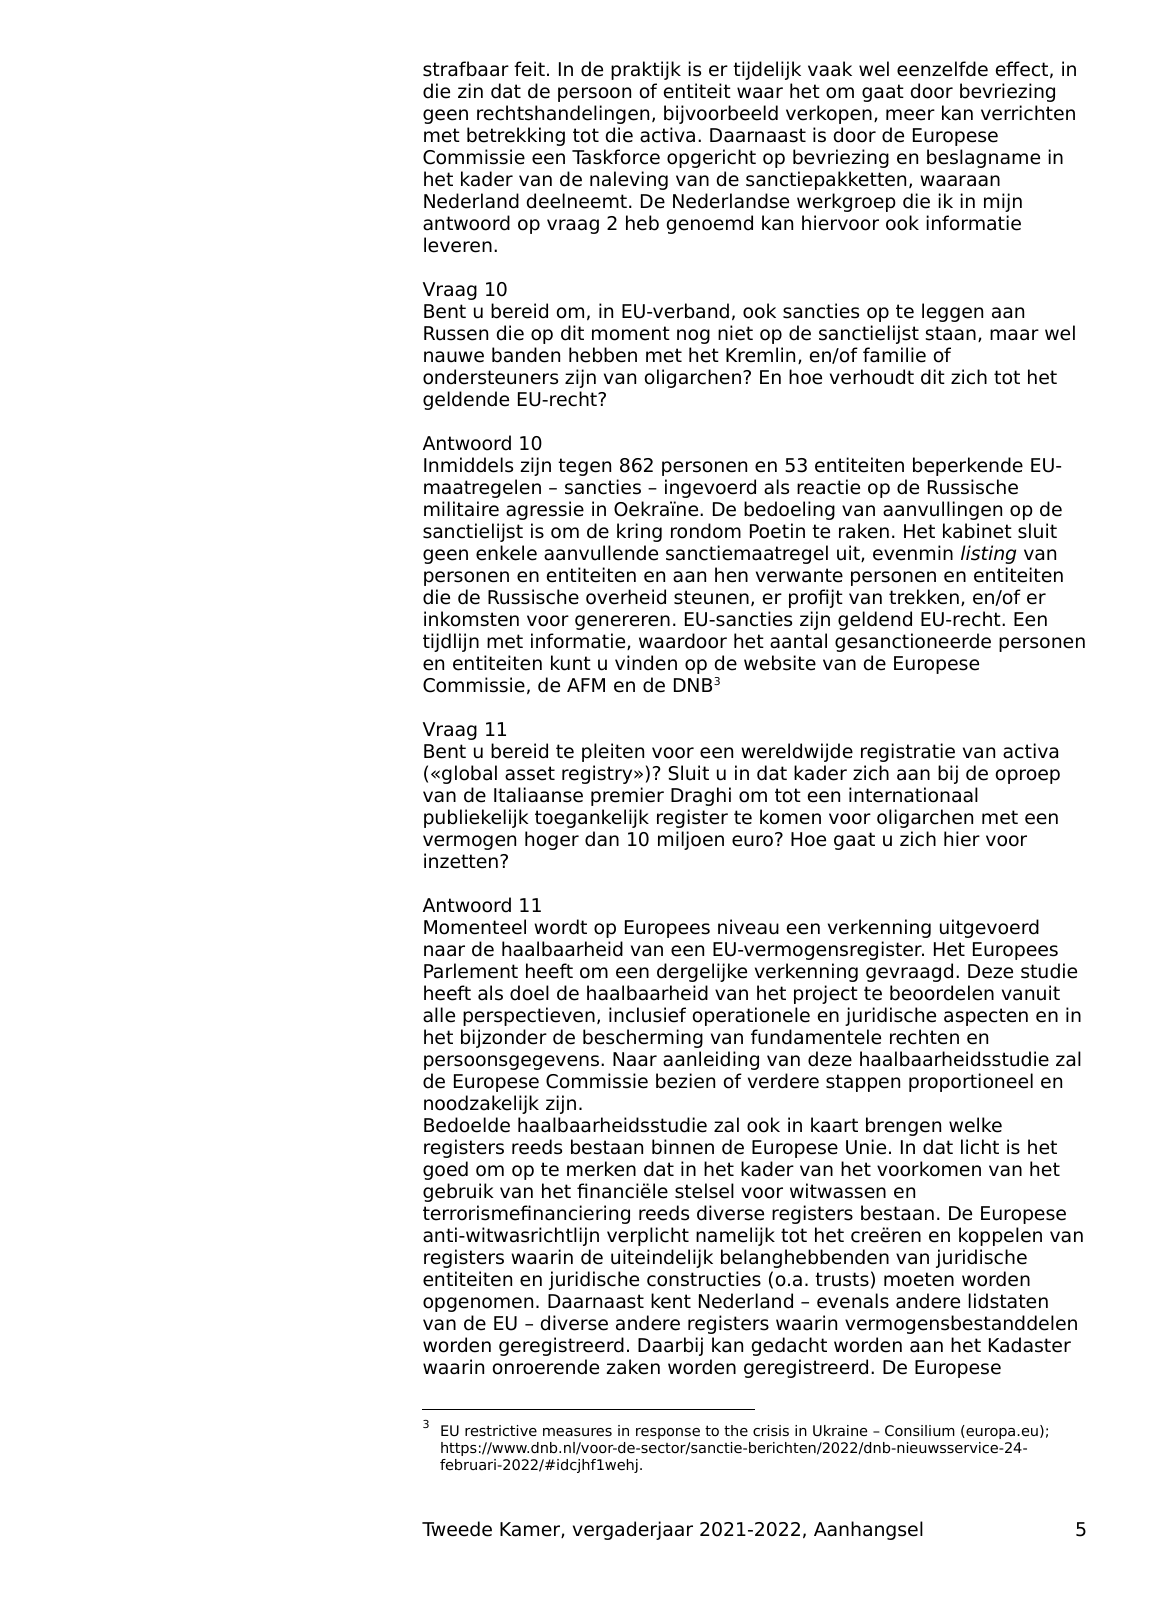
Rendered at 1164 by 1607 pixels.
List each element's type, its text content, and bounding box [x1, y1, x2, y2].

text Bent u bereid om, in EU-verband, ook sancties op te leggen aan Russen die op dit moment nog niet op de sanctielijst staan, maar wel nauwe banden hebben met het Kremlin, en/of familie of ondersteuners zijn van oligarchen? En hoe verhoudt dit zich tot het geldende EU-recht? [422, 301, 1087, 411]
text Antwoord 11 [422, 895, 1087, 917]
text strafbaar feit. In de praktijk is er tijdelijk vaak wel eenzelfde effect, in die zin dat de persoon of entiteit waar het om gaat door bevriezing geen rechtshandelingen, bijvoorbeeld verkopen, meer kan verrichten met betrekking tot die activa. Daarnaast is door de Europese Commissie een Taskforce opgericht op bevriezing en beslagname in het kader van de naleving van de sanctiepakketten, waaraan Nederland deelneemt. De Nederlandse werkgroep die ik in mijn antwoord op vraag 2 heb genoemd kan hiervoor ook informatie leveren. [422, 59, 1087, 257]
text Momenteel wordt op Europees niveau een verkenning uitgevoerd naar de haalbaarheid van een EU-vermogensregister. Het Europees Parlement heeft om een dergelijke verkenning gevraagd. Deze studie heeft als doel de haalbaarheid van het project te beoordelen vanuit alle perspectieven, inclusief operationele en juridische aspecten en in het bijzonder de bescherming van fundamentele rechten en persoonsgegevens. Naar aanleiding van deze haalbaarheidsstudie zal de Europese Commissie bezien of verdere stappen proportioneel en noodzakelijk zijn. [422, 917, 1087, 1115]
text Bedoelde haalbaarheidsstudie zal ook in kaart brengen welke registers reeds bestaan binnen de Europese Unie. In dat licht is het goed om op te merken dat in het kader van het voorkomen van het gebruik van het financiële stelsel voor witwassen en terrorismefinanciering reeds diverse registers bestaan. De Europese anti-witwasrichtlijn verplicht namelijk tot het creëren en koppelen van registers waarin de uiteindelijk belanghebbenden van juridische entiteiten en juridische constructies (o.a. trusts) moeten worden opgenomen. Daarnaast kent Nederland – evenals andere lidstaten van de EU – diverse andere registers waarin vermogensbestanddelen worden geregistreerd. Daarbij kan gedacht worden aan het Kadaster waarin onroerende zaken worden geregistreerd. De Europese [422, 1115, 1087, 1379]
text Vraag 11 [422, 719, 1087, 741]
text Bent u bereid te pleiten voor een wereldwijde registratie van activa («global asset registry»)? Sluit u in dat kader zich aan bij de oproep van de Italiaanse premier Draghi om tot een internationaal publiekelijk toegankelijk register te komen voor oligarchen met een vermogen hoger dan 10 miljoen euro? Hoe gaat u zich hier voor inzetten? [422, 741, 1087, 873]
text Inmiddels zijn tegen 862 personen en 53 entiteiten beperkende EU-maatregelen – sancties – ingevoerd als reactie op de Russische militaire agressie in Oekraïne. De bedoeling van aanvullingen op de sanctielijst is om de kring rondom Poetin te raken. Het kabinet sluit geen enkele aanvullende sanctiemaatregel uit, evenmin listing van personen en entiteiten en aan hen verwante personen en entiteiten die de Russische overheid steunen, er profijt van trekken, en/of er inkomsten voor genereren. EU-sancties zijn geldend EU-recht. Een tijdlijn met informatie, waardoor het aantal gesanctioneerde personen en entiteiten kunt u vinden op de website van de Europese Commissie, de AFM en de DNB [422, 455, 1087, 697]
text EU restrictive measures in response to the crisis in Ukraine – Consilium (europa.eu); https://www.dnb.nl/voor-de-sector/sanctie-berichten/2022/dnb-nieuwsservice-24-februari-2022/#idcjhf1wehj. [422, 1418, 1087, 1474]
text Vraag 10 [422, 279, 1087, 301]
text Antwoord 10 [422, 433, 1087, 455]
